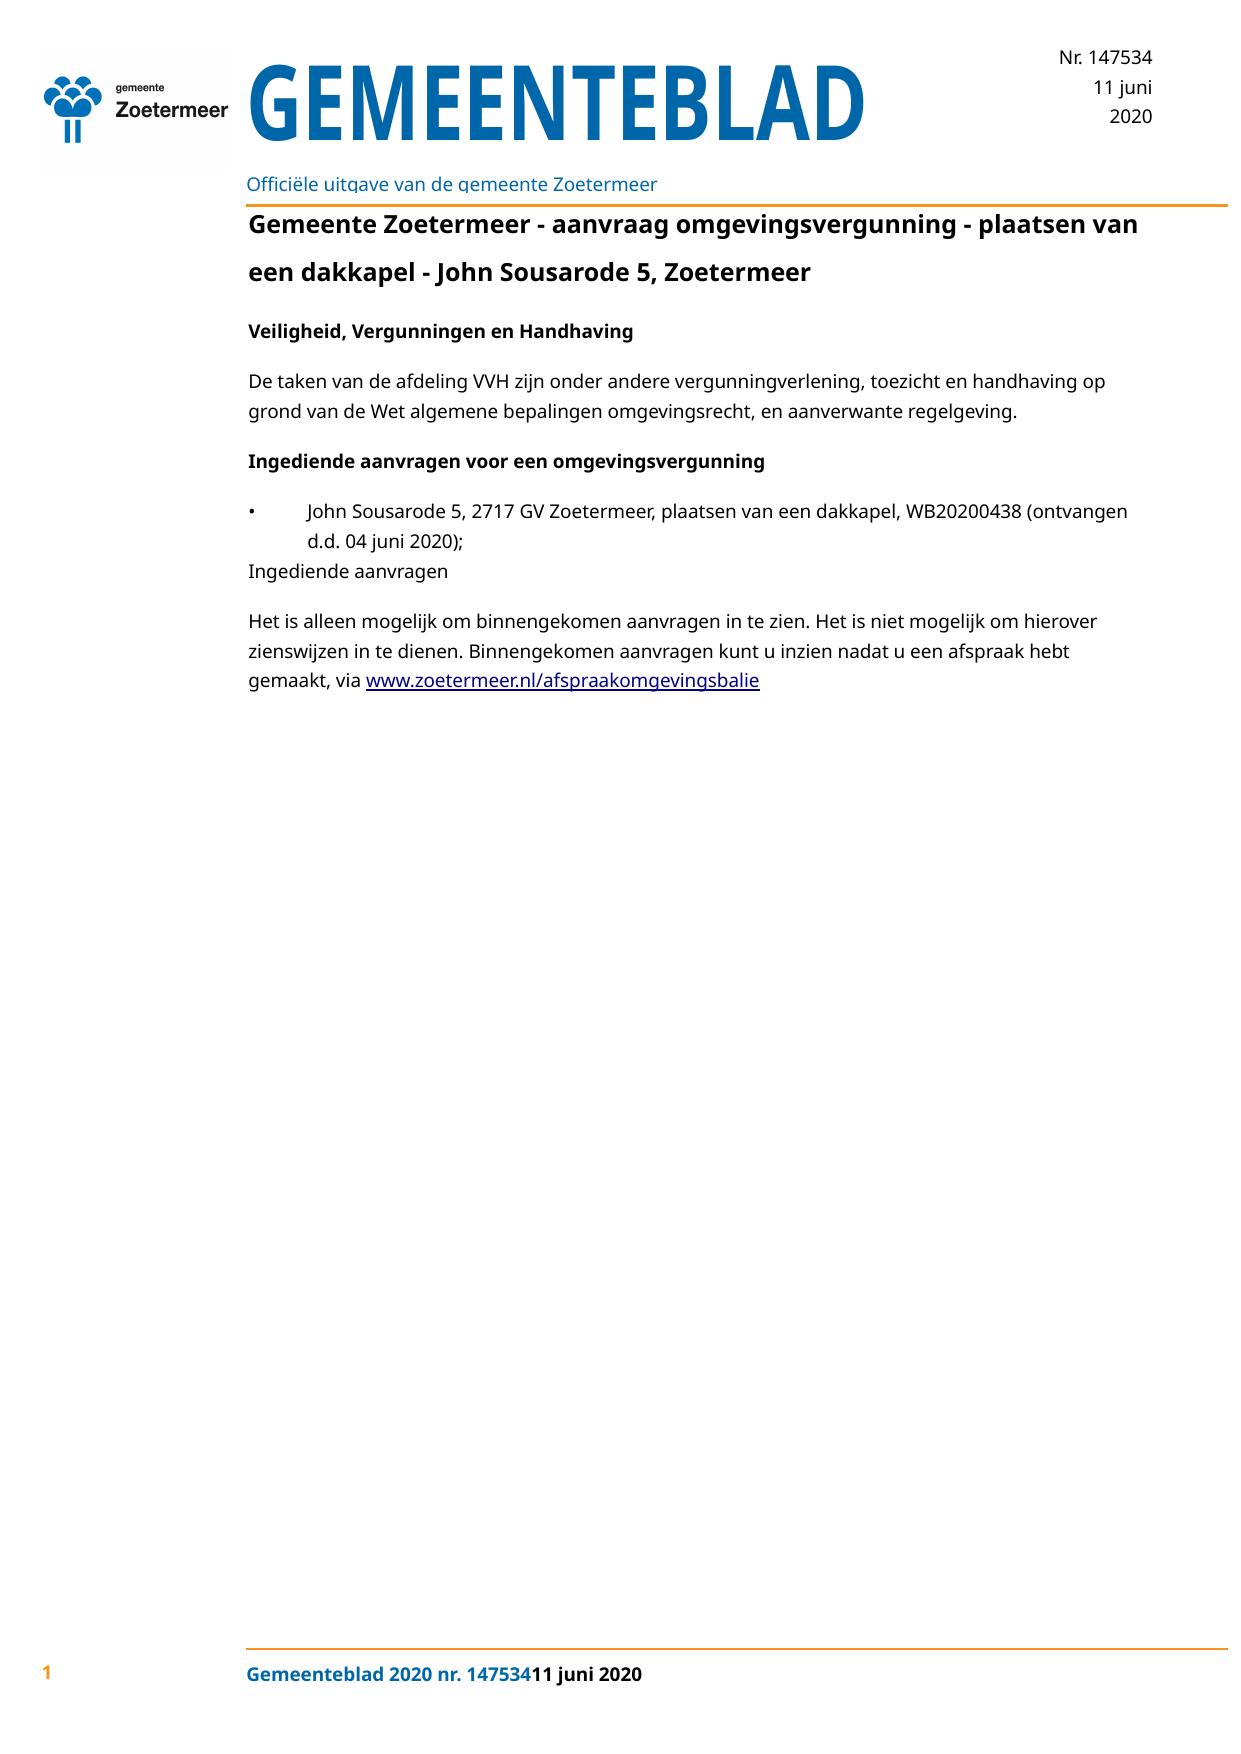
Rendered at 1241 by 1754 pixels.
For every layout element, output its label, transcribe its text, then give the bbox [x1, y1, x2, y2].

text Ingediende aanvragen [248, 558, 1152, 584]
list John Sousarode 5, 2717 GV Zoetermeer, plaatsen van een dakkapel, WB20200438 (ontvangen d.d. 04 juni 2020); [248, 499, 1152, 554]
text Het is alleen mogelijk om binnengekomen aanvragen in te zien. Het is niet mogelijk om hierover zienswijzen in te dienen. Binnengekomen aanvragen kunt u inzien nadat u een afspraak hebt gemaakt, via www.zoetermeer.nl/afspraakomgevingsbalie [248, 608, 1152, 693]
text Ingediende aanvragen voor een omgevingsvergunning [248, 448, 1152, 474]
text Gemeente Zoetermeer - aanvraag omgevingsvergunning - plaatsen van een dakkapel - John Sousarode 5, Zoetermeer [248, 207, 1152, 288]
picture [41, 47, 231, 172]
text De taken van de afdeling VVH zijn onder andere vergunningverlening, toezicht en handhaving op grond van de Wet algemene bepalingen omgevingsrecht, en aanverwante regelgeving. [248, 368, 1152, 424]
text Veiligheid, Vergunningen en Handhaving [248, 318, 1152, 344]
